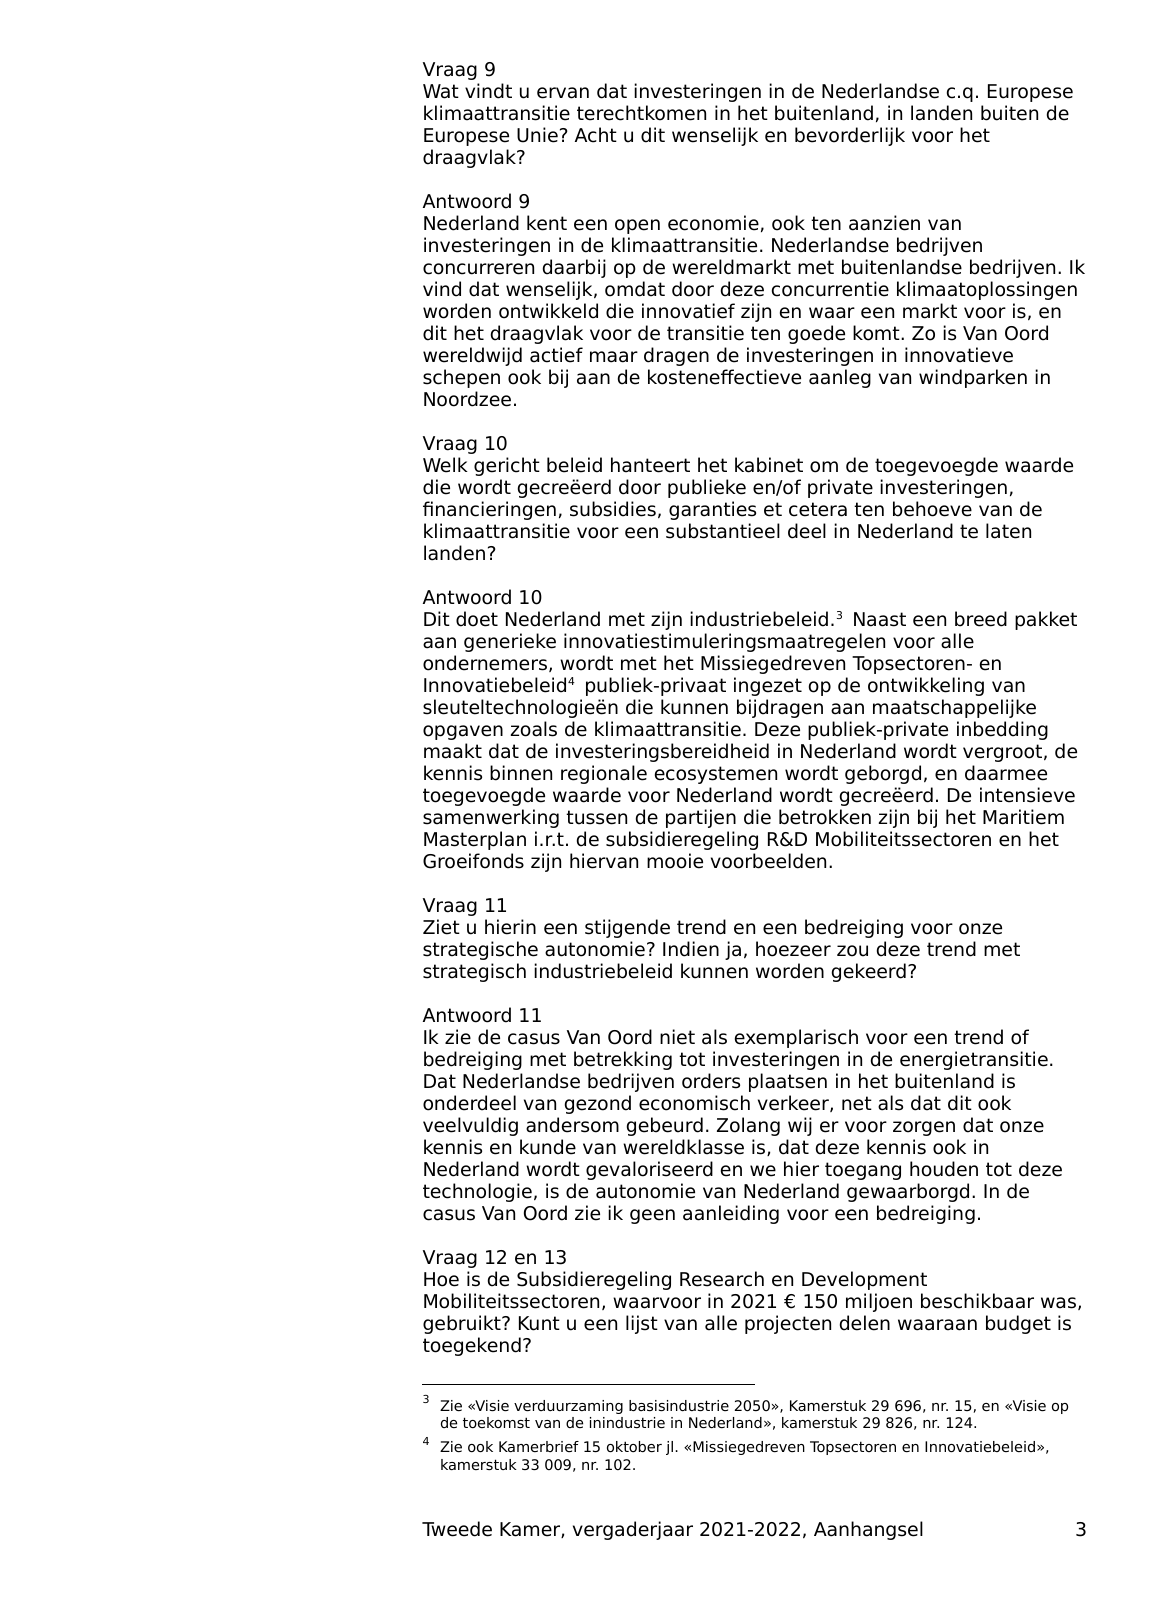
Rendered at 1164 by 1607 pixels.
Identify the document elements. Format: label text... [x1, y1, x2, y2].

text Vraag 11 [422, 895, 1087, 917]
text Nederland kent een open economie, ook ten aanzien van investeringen in de klimaattransitie. Nederlandse bedrijven concurreren daarbij op de wereldmarkt met buitenlandse bedrijven. Ik vind dat wenselijk, omdat door deze concurrentie klimaatoplossingen worden ontwikkeld die innovatief zijn en waar een markt voor is, en dit het draagvlak voor de transitie ten goede komt. Zo is Van Oord wereldwijd actief maar dragen de investeringen in innovatieve schepen ook bij aan de kosteneffectieve aanleg van windparken in Noordzee. [422, 213, 1087, 411]
text Zie ook Kamerbrief 15 oktober jl. «Missiegedreven Topsectoren en Innovatiebeleid», kamerstuk 33 009, nr. 102. [422, 1435, 1087, 1474]
text Antwoord 11 [422, 1005, 1087, 1027]
text Zie «Visie verduurzaming basisindustrie 2050», Kamerstuk 29 696, nr. 15, en «Visie op de toekomst van de inindustrie in Nederland», kamerstuk 29 826, nr. 124. [422, 1393, 1087, 1432]
text Dit doet Nederland met zijn industriebeleid. Naast een breed pakket aan generieke innovatiestimuleringsmaatregelen voor alle ondernemers, wordt met het Missiegedreven Topsectoren- en Innovatiebeleid publiek-privaat ingezet op de ontwikkeling van sleuteltechnologieën die kunnen bijdragen aan maatschappelijke opgaven zoals de klimaattransitie. Deze publiek-private inbedding maakt dat de investeringsbereidheid in Nederland wordt vergroot, de kennis binnen regionale ecosystemen wordt geborgd, en daarmee toegevoegde waarde voor Nederland wordt gecreëerd. De intensieve samenwerking tussen de partijen die betrokken zijn bij het Maritiem Masterplan i.r.t. de subsidieregeling R&D Mobiliteitssectoren en het Groeifonds zijn hiervan mooie voorbeelden. [422, 609, 1087, 873]
text Vraag 10 [422, 433, 1087, 455]
text Hoe is de Subsidieregeling Research en Development Mobiliteitssectoren, waarvoor in 2021 € 150 miljoen beschikbaar was, gebruikt? Kunt u een lijst van alle projecten delen waaraan budget is toegekend? [422, 1269, 1087, 1357]
text Ziet u hierin een stijgende trend en een bedreiging voor onze strategische autonomie? Indien ja, hoezeer zou deze trend met strategisch industriebeleid kunnen worden gekeerd? [422, 917, 1087, 983]
text Antwoord 9 [422, 191, 1087, 213]
text Vraag 12 en 13 [422, 1247, 1087, 1269]
text Ik zie de casus Van Oord niet als exemplarisch voor een trend of bedreiging met betrekking tot investeringen in de energietransitie. Dat Nederlandse bedrijven orders plaatsen in het buitenland is onderdeel van gezond economisch verkeer, net als dat dit ook veelvuldig andersom gebeurd. Zolang wij er voor zorgen dat onze kennis en kunde van wereldklasse is, dat deze kennis ook in Nederland wordt gevaloriseerd en we hier toegang houden tot deze technologie, is de autonomie van Nederland gewaarborgd. In de casus Van Oord zie ik geen aanleiding voor een bedreiging. [422, 1027, 1087, 1225]
text Antwoord 10 [422, 587, 1087, 609]
text Vraag 9 [422, 59, 1087, 81]
text Welk gericht beleid hanteert het kabinet om de toegevoegde waarde die wordt gecreëerd door publieke en/of private investeringen, financieringen, subsidies, garanties et cetera ten behoeve van de klimaattransitie voor een substantieel deel in Nederland te laten landen? [422, 455, 1087, 565]
text Wat vindt u ervan dat investeringen in de Nederlandse c.q. Europese klimaattransitie terechtkomen in het buitenland, in landen buiten de Europese Unie? Acht u dit wenselijk en bevorderlijk voor het draagvlak? [422, 81, 1087, 169]
